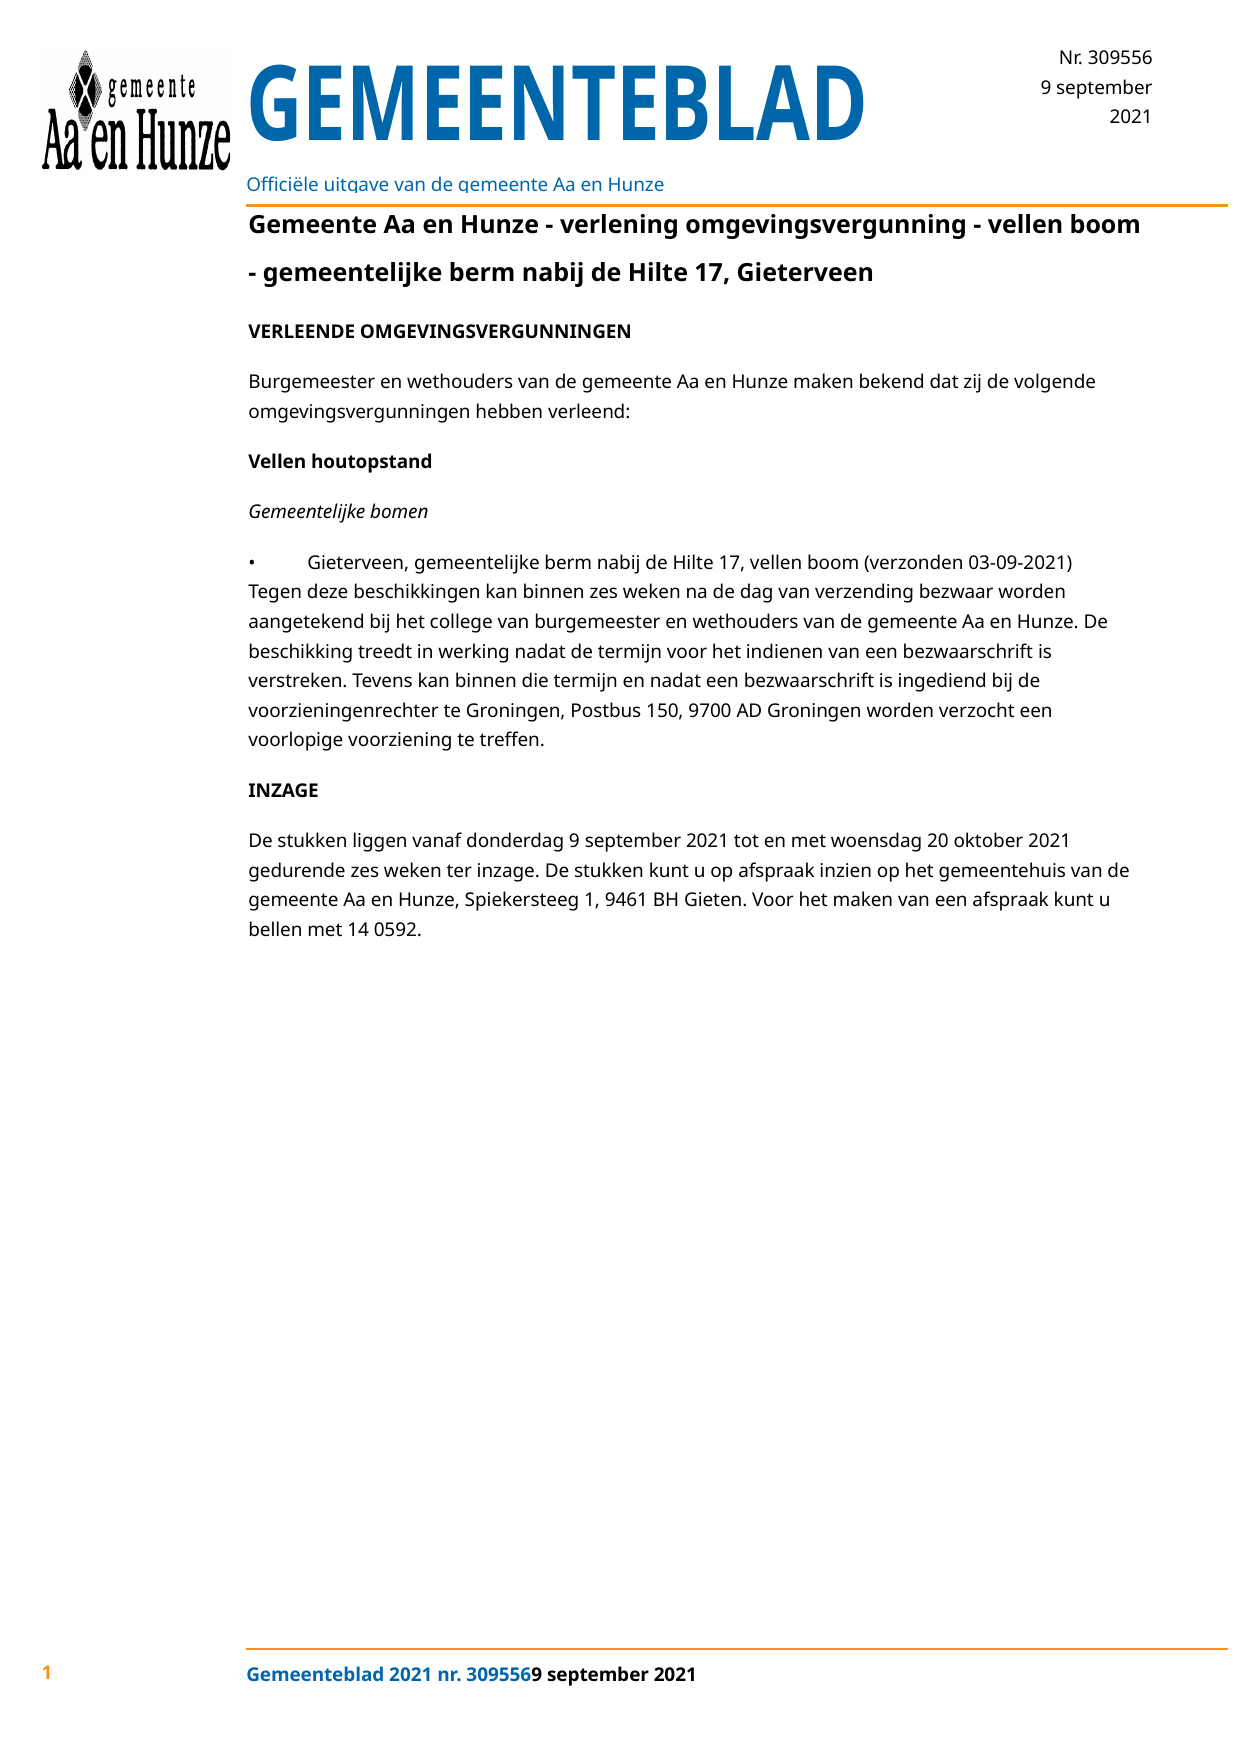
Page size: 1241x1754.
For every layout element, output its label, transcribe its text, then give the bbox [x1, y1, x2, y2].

text VERLEENDE OMGEVINGSVERGUNNINGEN [248, 318, 1152, 344]
text Vellen houtopstand [248, 448, 1152, 474]
text INZAGE [248, 777, 1152, 803]
text De stukken liggen vanaf donderdag 9 september 2021 tot en met woensdag 20 oktober 2021 gedurende zes weken ter inzage. De stukken kunt u op afspraak inzien op het gemeentehuis van de gemeente Aa en Hunze, Spiekersteeg 1, 9461 BH Gieten. Voor het maken van een afspraak kunt u bellen met 14 0592. [248, 827, 1152, 942]
text Gemeente Aa en Hunze - verlening omgevingsvergunning - vellen boom - gemeentelijke berm nabij de Hilte 17, Gieterveen [248, 207, 1152, 288]
text Tegen deze beschikkingen kan binnen zes weken na de dag van verzending bezwaar worden aangetekend bij het college van burgemeester en wethouders van de gemeente Aa en Hunze. De beschikking treedt in werking nadat de termijn voor het indienen van een bezwaarschrift is verstreken. Tevens kan binnen die termijn en nadat een bezwaarschrift is ingediend bij de voorzieningenrechter te Groningen, Postbus 150, 9700 AD Groningen worden verzocht een voorlopige voorziening te treffen. [248, 579, 1152, 752]
list Gieterveen, gemeentelijke berm nabij de Hilte 17, vellen boom (verzonden 03-09-2021) [248, 549, 1152, 575]
text Burgemeester en wethouders van de gemeente Aa en Hunze maken bekend dat zij de volgende omgevingsvergunningen hebben verleend: [248, 368, 1152, 424]
picture [41, 47, 231, 172]
text Gemeentelijke bomen [248, 499, 1152, 524]
